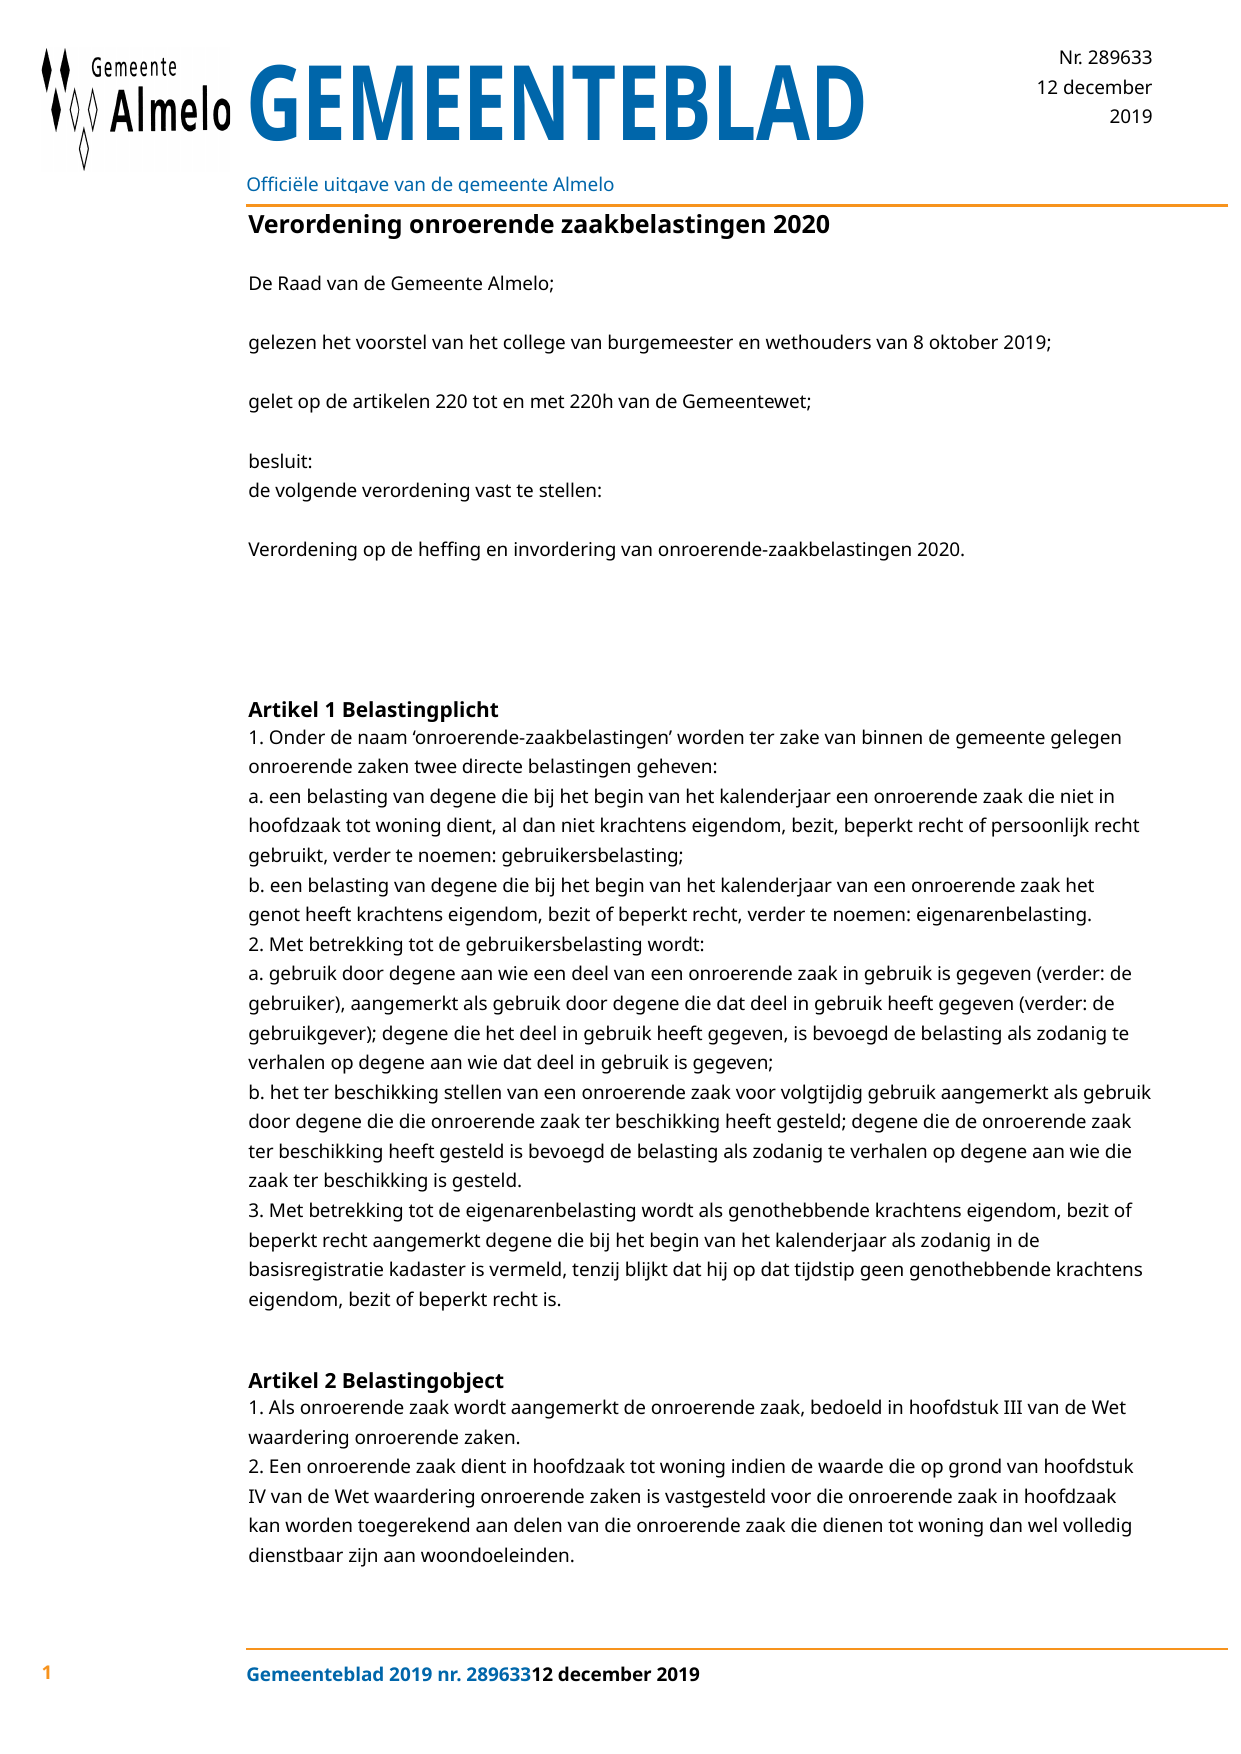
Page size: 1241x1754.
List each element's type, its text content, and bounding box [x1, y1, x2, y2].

text De Raad van de Gemeente Almelo; [248, 270, 1152, 296]
text gelet op de artikelen 220 tot en met 220h van de Gemeentewet; [248, 389, 1152, 414]
text Artikel 2 Belastingobject [248, 1366, 1152, 1394]
text 1. Als onroerende zaak wordt aangemerkt de onroerende zaak, bedoeld in hoofdstuk III van de Wet waardering onroerende zaken. [248, 1394, 1152, 1450]
text 1. Onder de naam ‘onroerende-zaakbelastingen’ worden ter zake van binnen de gemeente gelegen onroerende zaken twee directe belastingen geheven: [248, 724, 1152, 779]
text Verordening op de heffing en invordering van onroerende-zaakbelastingen 2020. [248, 537, 1152, 562]
text de volgende verordening vast te stellen: [248, 477, 1152, 503]
text a. een belasting van degene die bij het begin van het kalenderjaar een onroerende zaak die niet in hoofdzaak tot woning dient, al dan niet krachtens eigendom, bezit, beperkt recht of persoonlijk recht gebruikt, verder te noemen: gebruikersbelasting; [248, 783, 1152, 868]
text b. het ter beschikking stellen van een onroerende zaak voor volgtijdig gebruik aangemerkt als gebruik door degene die die onroerende zaak ter beschikking heeft gesteld; degene die de onroerende zaak ter beschikking heeft gesteld is bevoegd de belasting als zodanig te verhalen op degene aan wie die zaak ter beschikking is gesteld. [248, 1079, 1152, 1193]
text 2. Een onroerende zaak dient in hoofdzaak tot woning indien de waarde die op grond van hoofdstuk IV van de Wet waardering onroerende zaken is vastgesteld voor die onroerende zaak in hoofdzaak kan worden toegerekend aan delen van die onroerende zaak die dienen tot woning dan wel volledig dienstbaar zijn aan woondoeleinden. [248, 1453, 1152, 1568]
text b. een belasting van degene die bij het begin van het kalenderjaar van een onroerende zaak het genot heeft krachtens eigendom, bezit of beperkt recht, verder te noemen: eigenarenbelasting. [248, 872, 1152, 927]
text besluit: [248, 448, 1152, 473]
text a. gebruik door degene aan wie een deel van een onroerende zaak in gebruik is gegeven (verder: de gebruiker), aangemerkt als gebruik door degene die dat deel in gebruik heeft gegeven (verder: de gebruikgever); degene die het deel in gebruik heeft gegeven, is bevoegd de belasting als zodanig te verhalen op degene aan wie dat deel in gebruik is gegeven; [248, 961, 1152, 1075]
text gelezen het voorstel van het college van burgemeester en wethouders van 8 oktober 2019; [248, 329, 1152, 355]
picture [41, 47, 231, 172]
text 2. Met betrekking tot de gebruikersbelasting wordt: [248, 931, 1152, 957]
text 3. Met betrekking tot de eigenarenbelasting wordt als genothebbende krachtens eigendom, bezit of beperkt recht aangemerkt degene die bij het begin van het kalenderjaar als zodanig in de basisregistratie kadaster is vermeld, tenzij blijkt dat hij op dat tijdstip geen genothebbende krachtens eigendom, bezit of beperkt recht is. [248, 1197, 1152, 1312]
text Artikel 1 Belastingplicht [248, 695, 1152, 724]
text Verordening onroerende zaakbelastingen 2020 [248, 207, 1152, 241]
